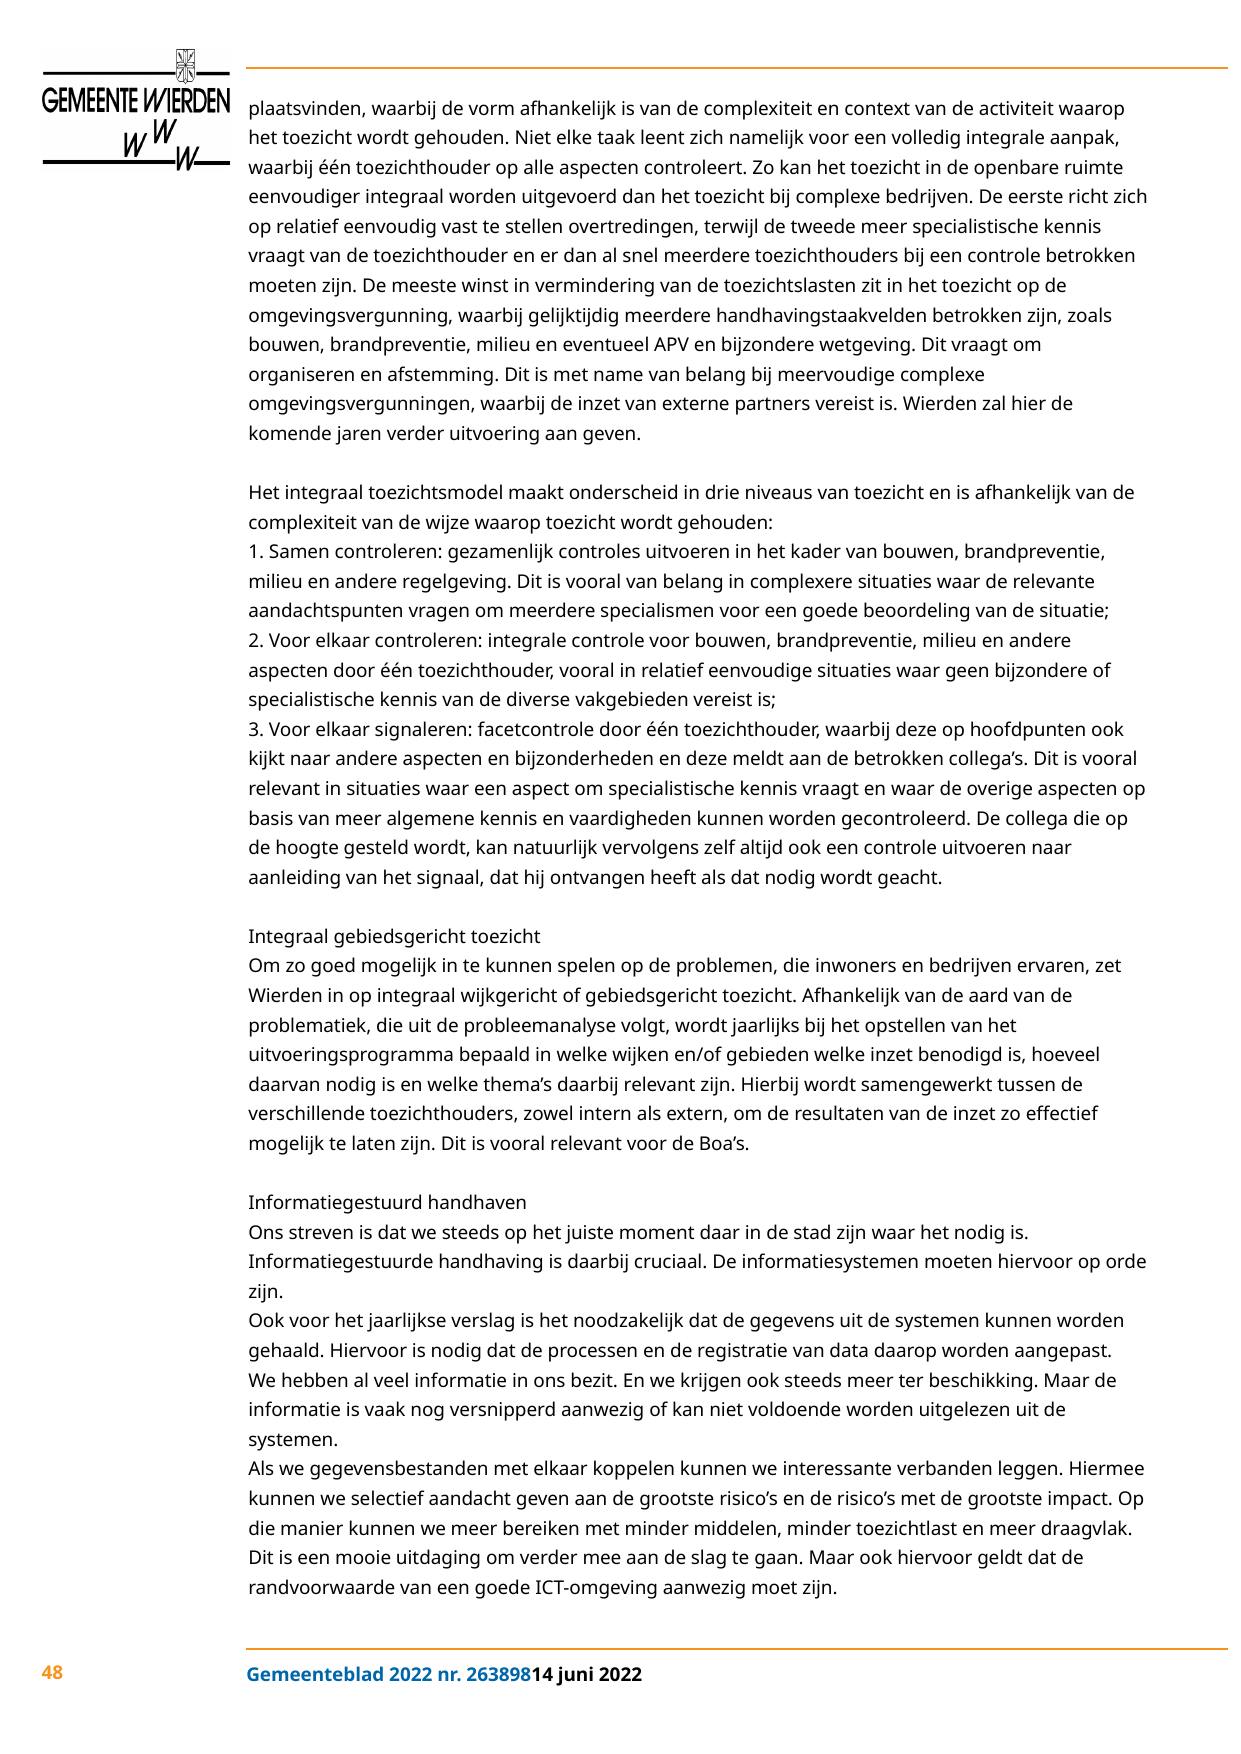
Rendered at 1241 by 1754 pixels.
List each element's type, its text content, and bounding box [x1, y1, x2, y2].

text Ons streven is dat we steeds op het juiste moment daar in de stad zijn waar het nodig is. [248, 1219, 1152, 1245]
text 1. Samen controleren: gezamenlijk controles uitvoeren in het kader van bouwen, brandpreventie, milieu en andere regelgeving. Dit is vooral van belang in complexere situaties waar de relevante aandachtspunten vragen om meerdere specialismen voor een goede beoordeling van de situatie; [248, 538, 1152, 623]
text kunnen we selectief aandacht geven aan de grootste risico’s en de risico’s met de grootste impact. Op die manier kunnen we meer bereiken met minder middelen, minder toezichtlast en meer draagvlak. Dit is een mooie uitdaging om verder mee aan de slag te gaan. Maar ook hiervoor geldt dat de randvoorwaarde van een goede ICT-omgeving aanwezig moet zijn. [248, 1485, 1152, 1600]
text 2. Voor elkaar controleren: integrale controle voor bouwen, brandpreventie, milieu en andere aspecten door één toezichthouder, vooral in relatief eenvoudige situaties waar geen bijzondere of specialistische kennis van de diverse vakgebieden vereist is; [248, 627, 1152, 712]
picture [41, 47, 231, 172]
text informatie is vaak nog versnipperd aanwezig of kan niet voldoende worden uitgelezen uit de systemen. [248, 1396, 1152, 1452]
text Om zo goed mogelijk in te kunnen spelen op de problemen, die inwoners en bedrijven ervaren, zet Wierden in op integraal wijkgericht of gebiedsgericht toezicht. Afhankelijk van de aard van de problematiek, die uit de probleemanalyse volgt, wordt jaarlijks bij het opstellen van het uitvoeringsprogramma bepaald in welke wijken en/of gebieden welke inzet benodigd is, hoeveel daarvan nodig is en welke thema’s daarbij relevant zijn. Hierbij wordt samengewerkt tussen de verschillende toezichthouders, zowel intern als extern, om de resultaten van de inzet zo effectief mogelijk te laten zijn. Dit is vooral relevant voor de Boa’s. [248, 953, 1152, 1156]
text plaatsvinden, waarbij de vorm afhankelijk is van de complexiteit en context van de activiteit waarop het toezicht wordt gehouden. Niet elke taak leent zich namelijk voor een volledig integrale aanpak, waarbij één toezichthouder op alle aspecten controleert. Zo kan het toezicht in de openbare ruimte eenvoudiger integraal worden uitgevoerd dan het toezicht bij complexe bedrijven. De eerste richt zich op relatief eenvoudig vast te stellen overtredingen, terwijl de tweede meer specialistische kennis vraagt van de toezichthouder en er dan al snel meerdere toezichthouders bij een controle betrokken moeten zijn. De meeste winst in vermindering van de toezichtslasten zit in het toezicht op de omgevingsvergunning, waarbij gelijktijdig meerdere handhavingstaakvelden betrokken zijn, zoals bouwen, brandpreventie, milieu en eventueel APV en bijzondere wetgeving. Dit vraagt om organiseren en afstemming. Dit is met name van belang bij meervoudige complexe omgevingsvergunningen, waarbij de inzet van externe partners vereist is. Wierden zal hier de komende jaren verder uitvoering aan geven. [248, 95, 1152, 446]
text We hebben al veel informatie in ons bezit. En we krijgen ook steeds meer ter beschikking. Maar de [248, 1367, 1152, 1393]
text 3. Voor elkaar signaleren: facetcontrole door één toezichthouder, waarbij deze op hoofdpunten ook kijkt naar andere aspecten en bijzonderheden en deze meldt aan de betrokken collega’s. Dit is vooral relevant in situaties waar een aspect om specialistische kennis vraagt en waar de overige aspecten op basis van meer algemene kennis en vaardigheden kunnen worden gecontroleerd. De collega die op de hoogte gesteld wordt, kan natuurlijk vervolgens zelf altijd ook een controle uitvoeren naar aanleiding van het signaal, dat hij ontvangen heeft als dat nodig wordt geacht. [248, 716, 1152, 890]
text Informatiegestuurd handhaven [248, 1189, 1152, 1215]
text Ook voor het jaarlijkse verslag is het noodzakelijk dat de gegevens uit de systemen kunnen worden [248, 1308, 1152, 1333]
text Informatiegestuurde handhaving is daarbij cruciaal. De informatiesystemen moeten hiervoor op orde zijn. [248, 1248, 1152, 1304]
text gehaald. Hiervoor is nodig dat de processen en de registratie van data daarop worden aangepast. [248, 1337, 1152, 1363]
text Integraal gebiedsgericht toezicht [248, 923, 1152, 949]
text Als we gegevensbestanden met elkaar koppelen kunnen we interessante verbanden leggen. Hiermee [248, 1456, 1152, 1481]
text Het integraal toezichtsmodel maakt onderscheid in drie niveaus van toezicht en is afhankelijk van de complexiteit van de wijze waarop toezicht wordt gehouden: [248, 479, 1152, 535]
